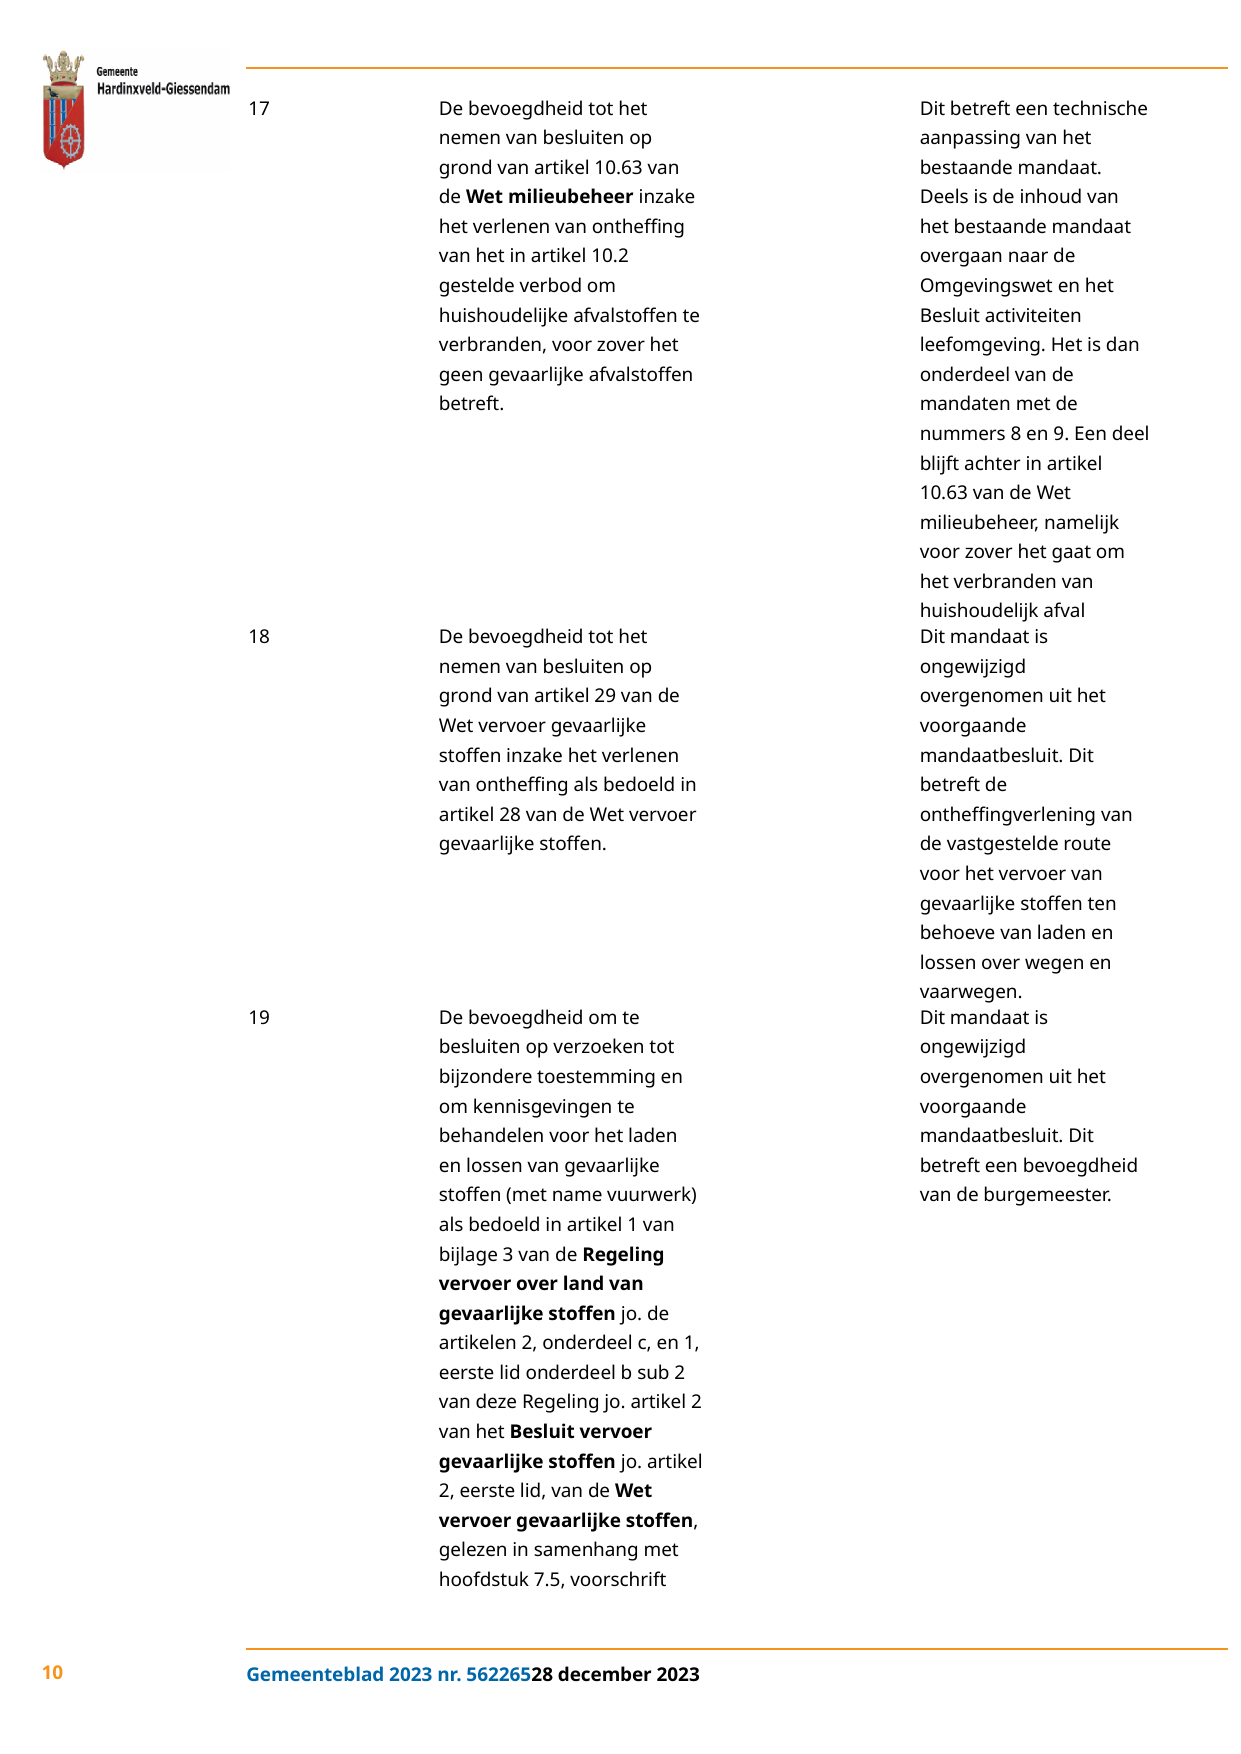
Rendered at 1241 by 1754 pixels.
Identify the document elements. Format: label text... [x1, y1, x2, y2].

table_cell [704, 624, 919, 1004]
table_cell 19 [248, 1004, 439, 1592]
table_cell [704, 1004, 919, 1592]
table_cell Dit mandaat is ongewijzigd overgenomen uit het voorgaande mandaatbesluit. Dit betreft een bevoegdheid van de burgemeester. [920, 1004, 1152, 1592]
table_cell De bevoegdheid tot het nemen van besluiten op grond van artikel 10.63 van de Wet milieubeheer inzake het verlenen van ontheffing van het in artikel 10.2 gestelde verbod om huishoudelijke afvalstoffen te verbranden, voor zover het geen gevaarlijke afvalstoffen betreft. [439, 95, 704, 623]
table_cell [704, 95, 919, 623]
table_cell De bevoegdheid om te besluiten op verzoeken tot bijzondere toestemming en om kennisgevingen te behandelen voor het laden en lossen van gevaarlijke stoffen (met name vuurwerk) als bedoeld in artikel 1 van bijlage 3 van de Regeling vervoer over land van gevaarlijke stoffen jo. de artikelen 2, onderdeel c, en 1, eerste lid onderdeel b sub 2 van deze Regeling jo. artikel 2 van het Besluit vervoer gevaarlijke stoffen jo. artikel 2, eerste lid, van de Wet vervoer gevaarlijke stoffen, gelezen in samenhang met hoofdstuk 7.5, voorschrift [439, 1004, 704, 1592]
table_cell 17 [248, 95, 439, 623]
table_cell Dit betreft een technische aanpassing van het bestaande mandaat. Deels is de inhoud van het bestaande mandaat overgaan naar de Omgevingswet en het Besluit activiteiten leefomgeving. Het is dan onderdeel van de mandaten met de nummers 8 en 9. Een deel blijft achter in artikel 10.63 van de Wet milieubeheer, namelijk voor zover het gaat om het verbranden van huishoudelijk afval [920, 95, 1152, 623]
table_cell Dit mandaat is ongewijzigd overgenomen uit het voorgaande mandaatbesluit. Dit betreft de ontheffingverlening van de vastgestelde route voor het vervoer van gevaarlijke stoffen ten behoeve van laden en lossen over wegen en vaarwegen. [920, 624, 1152, 1004]
table_cell 18 [248, 624, 439, 1004]
picture [41, 47, 231, 172]
table_cell De bevoegdheid tot het nemen van besluiten op grond van artikel 29 van de Wet vervoer gevaarlijke stoffen inzake het verlenen van ontheffing als bedoeld in artikel 28 van de Wet vervoer gevaarlijke stoffen. [439, 624, 704, 1004]
